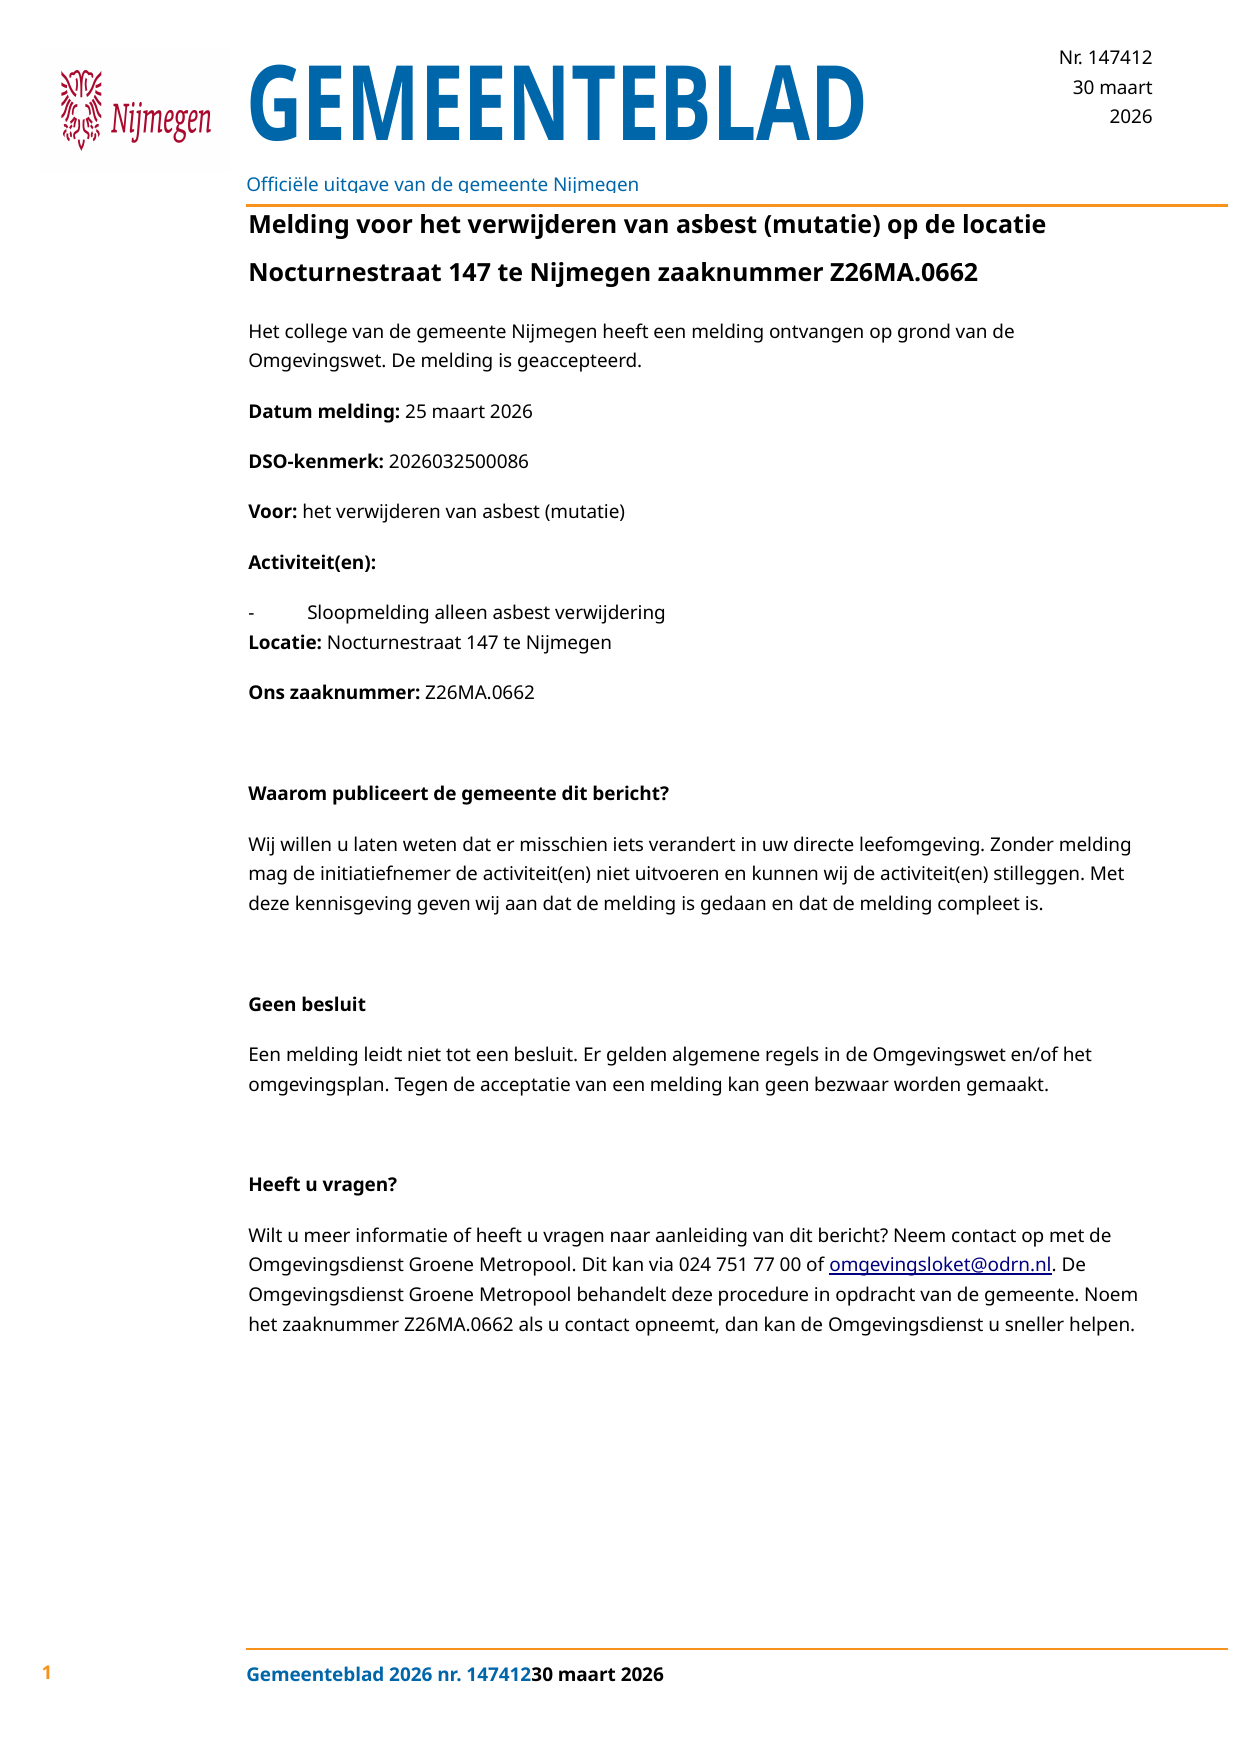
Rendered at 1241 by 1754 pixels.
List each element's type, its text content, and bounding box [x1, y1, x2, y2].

text Datum melding: 25 maart 2026 [248, 398, 1152, 424]
text Heeft u vragen? [248, 1172, 1152, 1197]
text Ons zaaknummer: Z26MA.0662 [248, 679, 1152, 705]
list Sloopmelding alleen asbest verwijdering [248, 599, 1152, 625]
text Activiteit(en): [248, 549, 1152, 575]
picture [41, 47, 231, 172]
text DSO-kenmerk: 2026032500086 [248, 448, 1152, 474]
text Voor: het verwijderen van asbest (mutatie) [248, 499, 1152, 524]
text Een melding leidt niet tot een besluit. Er gelden algemene regels in de Omgevingswet en/of het omgevingsplan. Tegen de acceptatie van een melding kan geen bezwaar worden gemaakt. [248, 1041, 1152, 1097]
text Geen besluit [248, 991, 1152, 1017]
text Wilt u meer informatie of heeft u vragen naar aanleiding van dit bericht? Neem contact op met de Omgevingsdienst Groene Metropool. Dit kan via 024 751 77 00 of omgevingsloket@odrn.nl. De Omgevingsdienst Groene Metropool behandelt deze procedure in opdracht van de gemeente. Noem het zaaknummer Z26MA.0662 als u contact opneemt, dan kan de Omgevingsdienst u sneller helpen. [248, 1222, 1152, 1337]
text Het college van de gemeente Nijmegen heeft een melding ontvangen op grond van de Omgevingswet. De melding is geaccepteerd. [248, 318, 1152, 373]
text Locatie: Nocturnestraat 147 te Nijmegen [248, 629, 1152, 655]
text Melding voor het verwijderen van asbest (mutatie) op de locatie Nocturnestraat 147 te Nijmegen zaaknummer Z26MA.0662 [248, 207, 1152, 288]
text Wij willen u laten weten dat er misschien iets verandert in uw directe leefomgeving. Zonder melding mag de initiatiefnemer de activiteit(en) niet uitvoeren en kunnen wij de activiteit(en) stilleggen. Met deze kennisgeving geven wij aan dat de melding is gedaan en dat de melding compleet is. [248, 831, 1152, 916]
text Waarom publiceert de gemeente dit bericht? [248, 780, 1152, 806]
